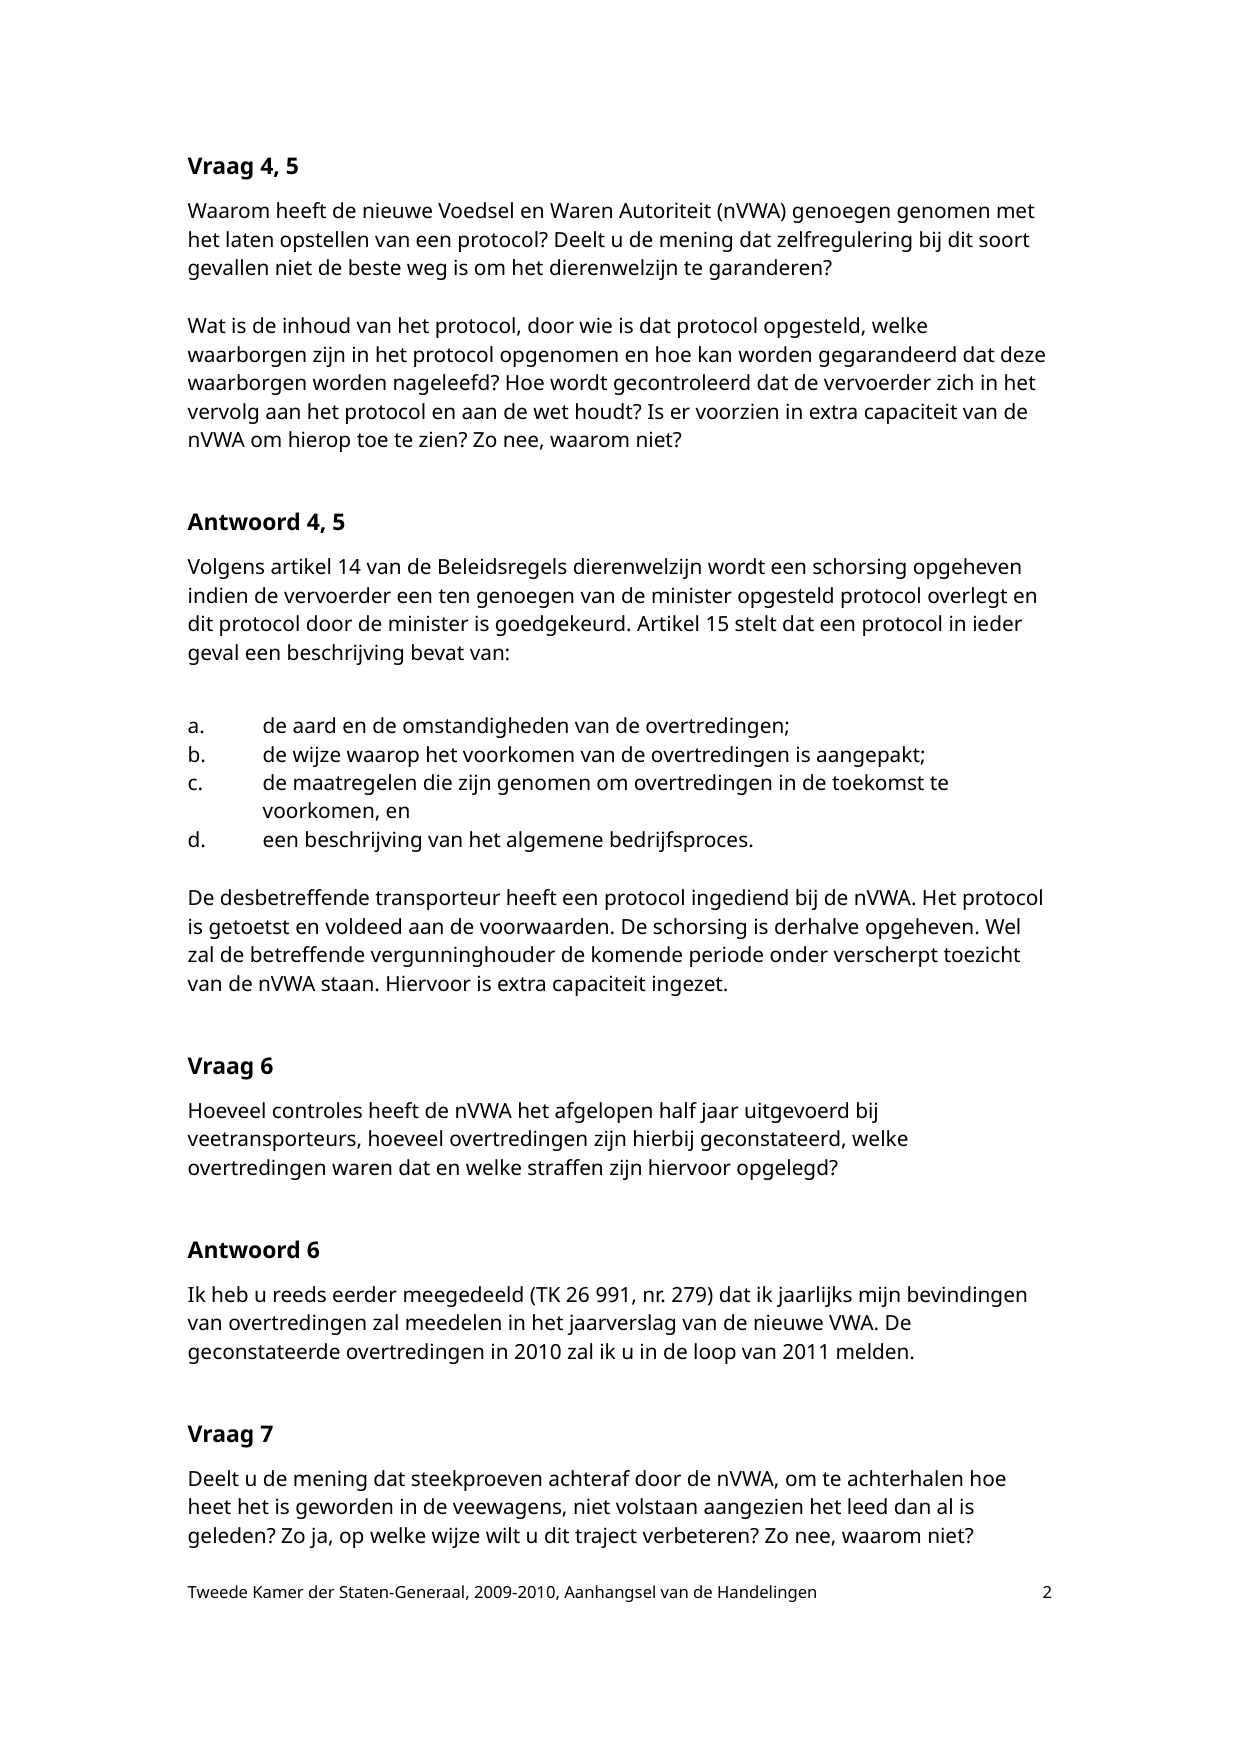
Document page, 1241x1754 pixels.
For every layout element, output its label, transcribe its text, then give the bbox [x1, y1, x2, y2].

text Deelt u de mening dat steekproeven achteraf door de nVWA, om te achterhalen hoe heet het is geworden in de veewagens, niet volstaan aangezien het leed dan al is geleden? Zo ja, op welke wijze wilt u dit traject verbeteren? Zo nee, waarom niet? [187, 1464, 1053, 1549]
text De desbetreffende transporteur heeft een protocol ingediend bij de nVWA. Het protocol is getoetst en voldeed aan de voorwaarden. De schorsing is derhalve opgeheven. Wel zal de betreffende vergunninghouder de komende periode onder verscherpt toezicht van de nVWA staan. Hiervoor is extra capaciteit ingezet. [187, 883, 1053, 997]
subtitle Antwoord 6 [187, 1234, 1053, 1265]
subtitle Vraag 4, 5 [187, 150, 1053, 181]
text Wat is de inhoud van het protocol, door wie is dat protocol opgesteld, welke waarborgen zijn in het protocol opgenomen en hoe kan worden gegarandeerd dat deze waarborgen worden nageleefd? Hoe wordt gecontroleerd dat de vervoerder zich in het vervolg aan het protocol en aan de wet houdt? Is er voorzien in extra capaciteit van de nVWA om hierop toe te zien? Zo nee, waarom niet? [187, 312, 1053, 454]
list de wijze waarop het voorkomen van de overtredingen is aangepakt; [187, 740, 1053, 768]
subtitle Vraag 6 [187, 1050, 1053, 1081]
text Volgens artikel 14 van de Beleidsregels dierenwelzijn wordt een schorsing opgeheven indien de vervoerder een ten genoegen van de minister opgesteld protocol overlegt en dit protocol door de minister is goedgekeurd. Artikel 15 stelt dat een protocol in ieder geval een beschrijving bevat van: [187, 552, 1053, 666]
list de maatregelen die zijn genomen om overtredingen in de toekomst te voorkomen, en [187, 768, 1053, 825]
text Hoeveel controles heeft de nVWA het afgelopen half jaar uitgevoerd bij veetransporteurs, hoeveel overtredingen zijn hierbij geconstateerd, welke overtredingen waren dat en welke straffen zijn hiervoor opgelegd? [187, 1096, 1053, 1181]
subtitle Antwoord 4, 5 [187, 506, 1053, 537]
text Ik heb u reeds eerder meegedeeld (TK 26 991, nr. 279) dat ik jaarlijks mijn bevindingen van overtredingen zal meedelen in het jaarverslag van de nieuwe VWA. De geconstateerde overtredingen in 2010 zal ik u in de loop van 2011 melden. [187, 1280, 1053, 1365]
list de aard en de omstandigheden van de overtredingen; [187, 711, 1053, 740]
list een beschrijving van het algemene bedrijfsproces. [187, 825, 1053, 853]
subtitle Vraag 7 [187, 1418, 1053, 1449]
text Waarom heeft de nieuwe Voedsel en Waren Autoriteit (nVWA) genoegen genomen met het laten opstellen van een protocol? Deelt u de mening dat zelfregulering bij dit soort gevallen niet de beste weg is om het dierenwelzijn te garanderen? [187, 196, 1053, 282]
